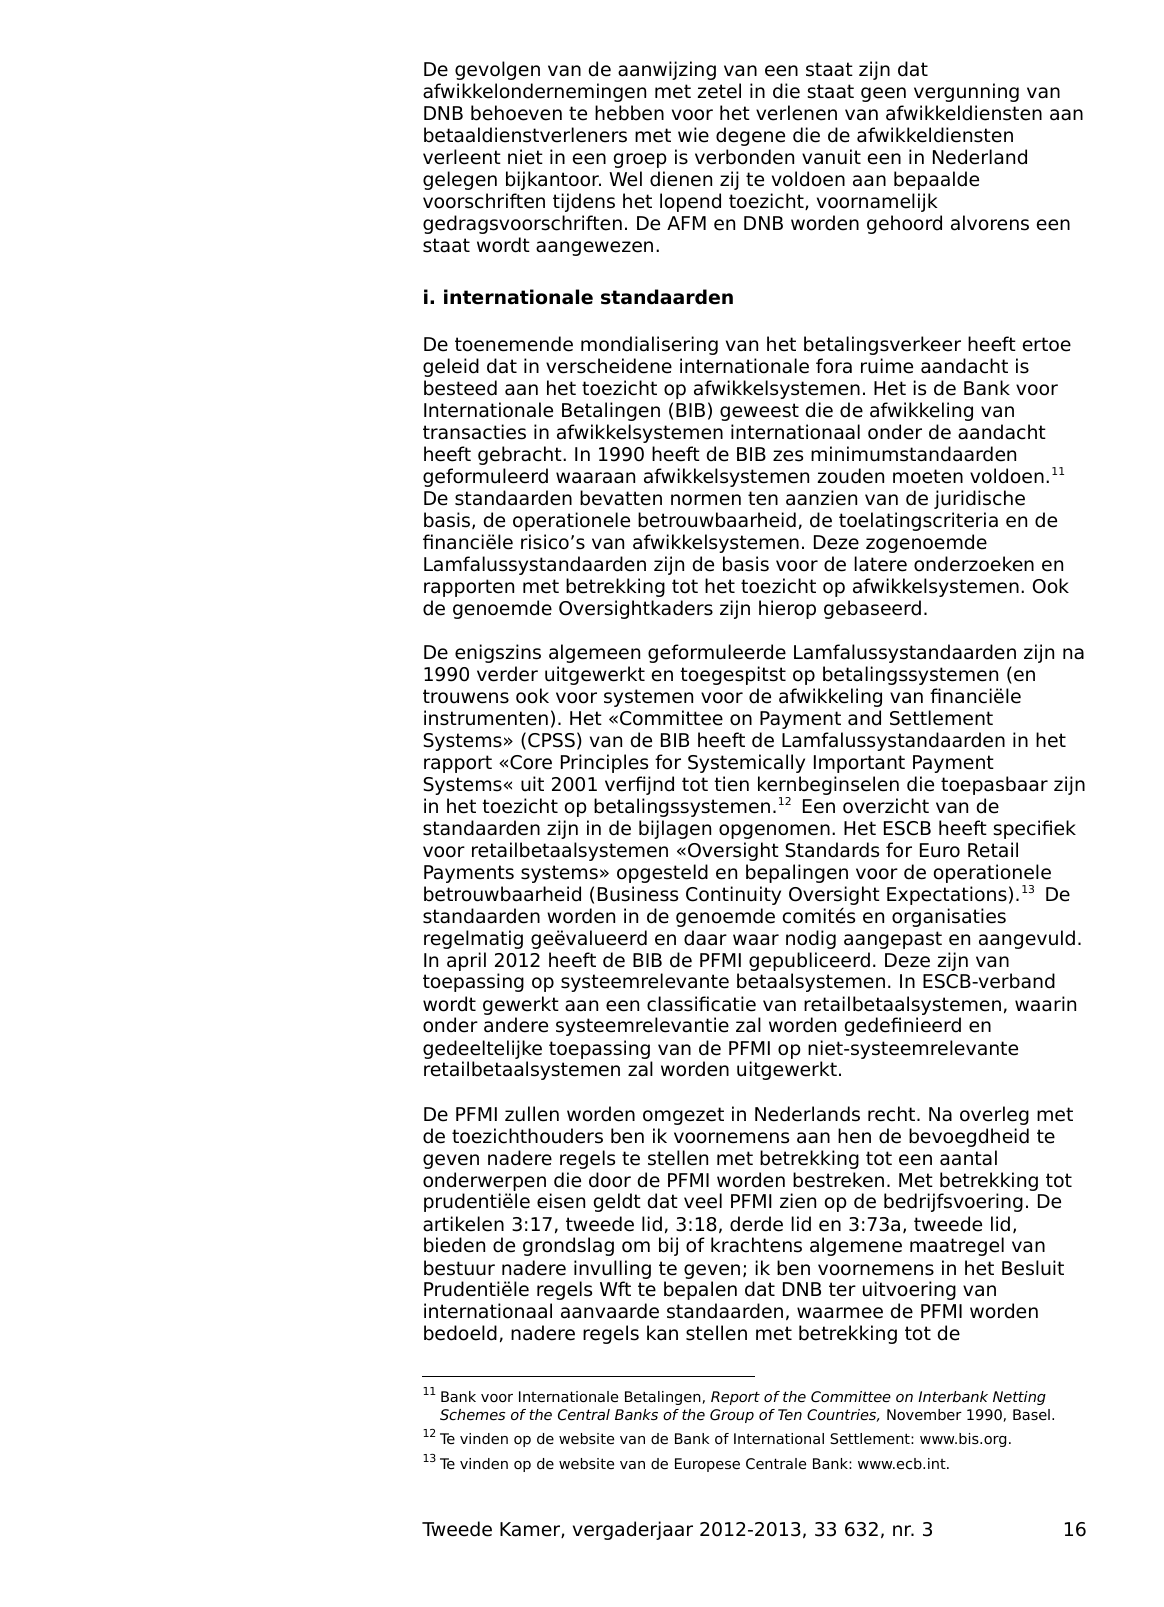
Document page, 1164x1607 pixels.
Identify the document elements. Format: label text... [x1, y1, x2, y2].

text De gevolgen van de aanwijzing van een staat zijn dat afwikkelondernemingen met zetel in die staat geen vergunning van DNB behoeven te hebben voor het verlenen van afwikkeldiensten aan betaaldienstverleners met wie degene die de afwikkeldiensten verleent niet in een groep is verbonden vanuit een in Nederland gelegen bijkantoor. Wel dienen zij te voldoen aan bepaalde voorschriften tijdens het lopend toezicht, voornamelijk gedragsvoorschriften. De AFM en DNB worden gehoord alvorens een staat wordt aangewezen. [422, 59, 1087, 257]
text De toenemende mondialisering van het betalingsverkeer heeft ertoe geleid dat in verscheidene internationale fora ruime aandacht is besteed aan het toezicht op afwikkelsystemen. Het is de Bank voor Internationale Betalingen (BIB) geweest die de afwikkeling van transacties in afwikkelsystemen internationaal onder de aandacht heeft gebracht. In 1990 heeft de BIB zes minimumstandaarden geformuleerd waaraan afwikkelsystemen zouden moeten voldoen. De standaarden bevatten normen ten aanzien van de juridische basis, de operationele betrouwbaarheid, de toelatingscriteria en de financiële risico’s van afwikkelsystemen. Deze zogenoemde Lamfalussystandaarden zijn de basis voor de latere onderzoeken en rapporten met betrekking tot het toezicht op afwikkelsystemen. Ook de genoemde Oversightkaders zijn hierop gebaseerd. [422, 334, 1087, 619]
text De enigszins algemeen geformuleerde Lamfalussystandaarden zijn na 1990 verder uitgewerkt en toegespitst op betalingssystemen (en trouwens ook voor systemen voor de afwikkeling van financiële instrumenten). Het «Committee on Payment and Settlement Systems» (CPSS) van de BIB heeft de Lamfalussystandaarden in het rapport «Core Principles for Systemically Important Payment Systems« uit 2001 verfijnd tot tien kernbeginselen die toepasbaar zijn in het toezicht op betalingssystemen. Een overzicht van de standaarden zijn in de bijlagen opgenomen. Het ESCB heeft specifiek voor retailbetaalsystemen «Oversight Standards for Euro Retail Payments systems» opgesteld en bepalingen voor de operationele betrouwbaarheid (Business Continuity Oversight Expectations). De standaarden worden in de genoemde comités en organisaties regelmatig geëvalueerd en daar waar nodig aangepast en aangevuld. In april 2012 heeft de BIB de PFMI gepubliceerd. Deze zijn van toepassing op systeemrelevante betaalsystemen. In ESCB-verband wordt gewerkt aan een classificatie van retailbetaalsystemen, waarin onder andere systeemrelevantie zal worden gedefinieerd en gedeeltelijke toepassing van de PFMI op niet-systeemrelevante retailbetaalsystemen zal worden uitgewerkt. [422, 642, 1087, 1081]
text Bank voor Internationale Betalingen, Report of the Committee on Interbank Netting Schemes of the Central Banks of the Group of Ten Countries, November 1990, Basel. [422, 1385, 1087, 1424]
subtitle i. internationale standaarden [422, 287, 1087, 309]
text De PFMI zullen worden omgezet in Nederlands recht. Na overleg met de toezichthouders ben ik voornemens aan hen de bevoegdheid te geven nadere regels te stellen met betrekking tot een aantal onderwerpen die door de PFMI worden bestreken. Met betrekking tot prudentiële eisen geldt dat veel PFMI zien op de bedrijfsvoering. De artikelen 3:17, tweede lid, 3:18, derde lid en 3:73a, tweede lid, bieden de grondslag om bij of krachtens algemene maatregel van bestuur nadere invulling te geven; ik ben voornemens in het Besluit Prudentiële regels Wft te bepalen dat DNB ter uitvoering van internationaal aanvaarde standaarden, waarmee de PFMI worden bedoeld, nadere regels kan stellen met betrekking tot de [422, 1103, 1087, 1345]
text Te vinden op de website van de Bank of International Settlement: www.bis.org. [422, 1427, 1087, 1449]
text Te vinden op de website van de Europese Centrale Bank: www.ecb.int. [422, 1452, 1087, 1474]
